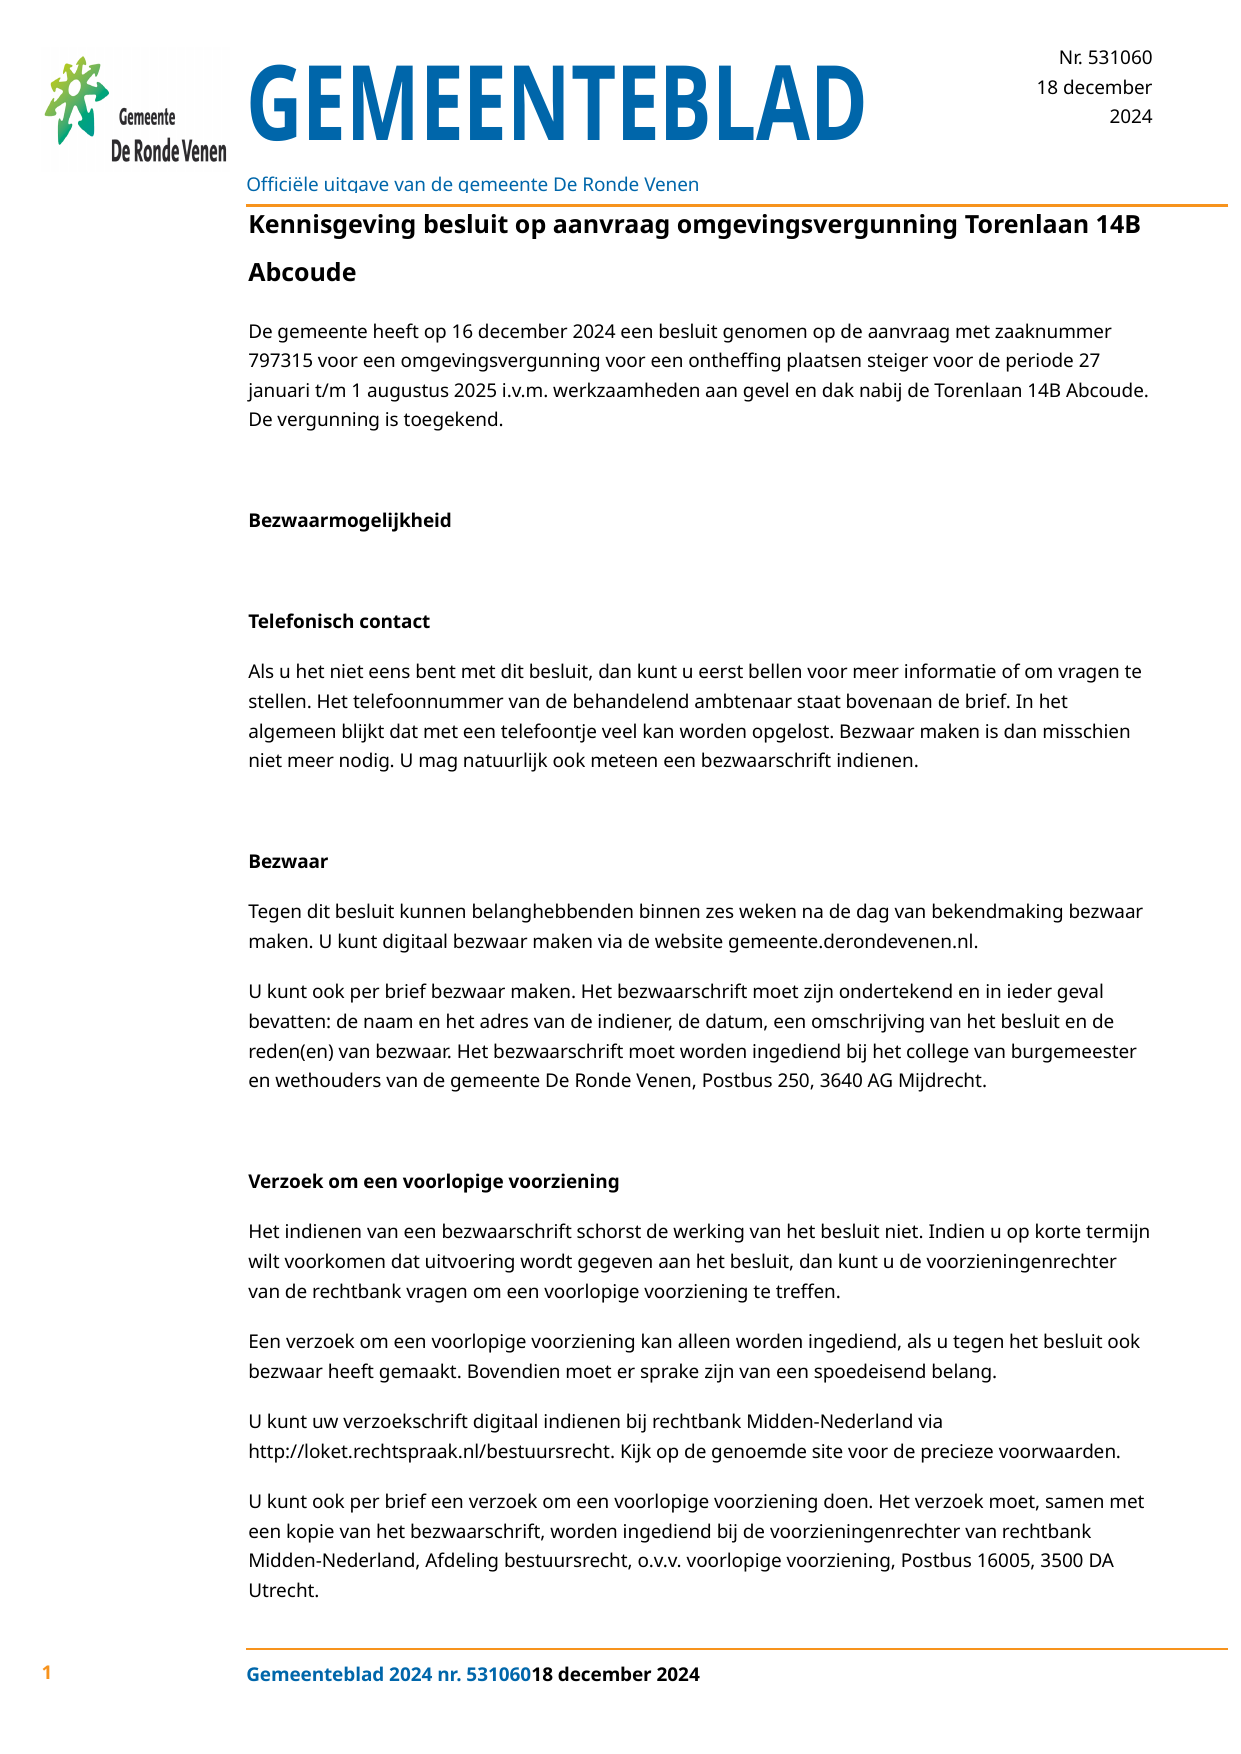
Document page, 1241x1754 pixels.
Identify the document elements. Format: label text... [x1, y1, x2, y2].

text Tegen dit besluit kunnen belanghebbenden binnen zes weken na de dag van bekendmaking bezwaar maken. U kunt digitaal bezwaar maken via de website gemeente.derondevenen.nl. [248, 899, 1152, 954]
text Als u het niet eens bent met dit besluit, dan kunt u eerst bellen voor meer informatie of om vragen te stellen. Het telefoonnummer van de behandelend ambtenaar staat bovenaan de brief. In het algemeen blijkt dat met een telefoontje veel kan worden opgelost. Bezwaar maken is dan misschien niet meer nodig. U mag natuurlijk ook meteen een bezwaarschrift indienen. [248, 659, 1152, 773]
text Bezwaarmogelijkheid [248, 507, 1152, 533]
text Verzoek om een voorlopige voorziening [248, 1168, 1152, 1194]
picture [41, 47, 231, 172]
text U kunt uw verzoekschrift digitaal indienen bij rechtbank Midden-Nederland via http://loket.rechtspraak.nl/bestuursrecht. Kijk op de genoemde site voor de precieze voorwaarden. [248, 1408, 1152, 1464]
text U kunt ook per brief bezwaar maken. Het bezwaarschrift moet zijn ondertekend en in ieder geval bevatten: de naam en het adres van de indiener, de datum, een omschrijving van het besluit en de reden(en) van bezwaar. Het bezwaarschrift moet worden ingediend bij het college van burgemeester en wethouders van de gemeente De Ronde Venen, Postbus 250, 3640 AG Mijdrecht. [248, 979, 1152, 1093]
text De gemeente heeft op 16 december 2024 een besluit genomen op de aanvraag met zaaknummer 797315 voor een omgevingsvergunning voor een ontheffing plaatsen steiger voor de periode 27 januari t/m 1 augustus 2025 i.v.m. werkzaamheden aan gevel en dak nabij de Torenlaan 14B Abcoude. De vergunning is toegekend. [248, 318, 1152, 432]
text Bezwaar [248, 848, 1152, 874]
text U kunt ook per brief een verzoek om een voorlopige voorziening doen. Het verzoek moet, samen met een kopie van het bezwaarschrift, worden ingediend bij de voorzieningenrechter van rechtbank Midden-Nederland, Afdeling bestuursrecht, o.v.v. voorlopige voorziening, Postbus 16005, 3500 DA Utrecht. [248, 1488, 1152, 1603]
text Een verzoek om een voorlopige voorziening kan alleen worden ingediend, als u tegen het besluit ook bezwaar heeft gemaakt. Bovendien moet er sprake zijn van een spoedeisend belang. [248, 1328, 1152, 1384]
text Telefonisch contact [248, 608, 1152, 634]
text Kennisgeving besluit op aanvraag omgevingsvergunning Torenlaan 14B Abcoude [248, 207, 1152, 288]
text Het indienen van een bezwaarschrift schorst de werking van het besluit niet. Indien u op korte termijn wilt voorkomen dat uitvoering wordt gegeven aan het besluit, dan kunt u de voorzieningenrechter van de rechtbank vragen om een voorlopige voorziening te treffen. [248, 1219, 1152, 1304]
